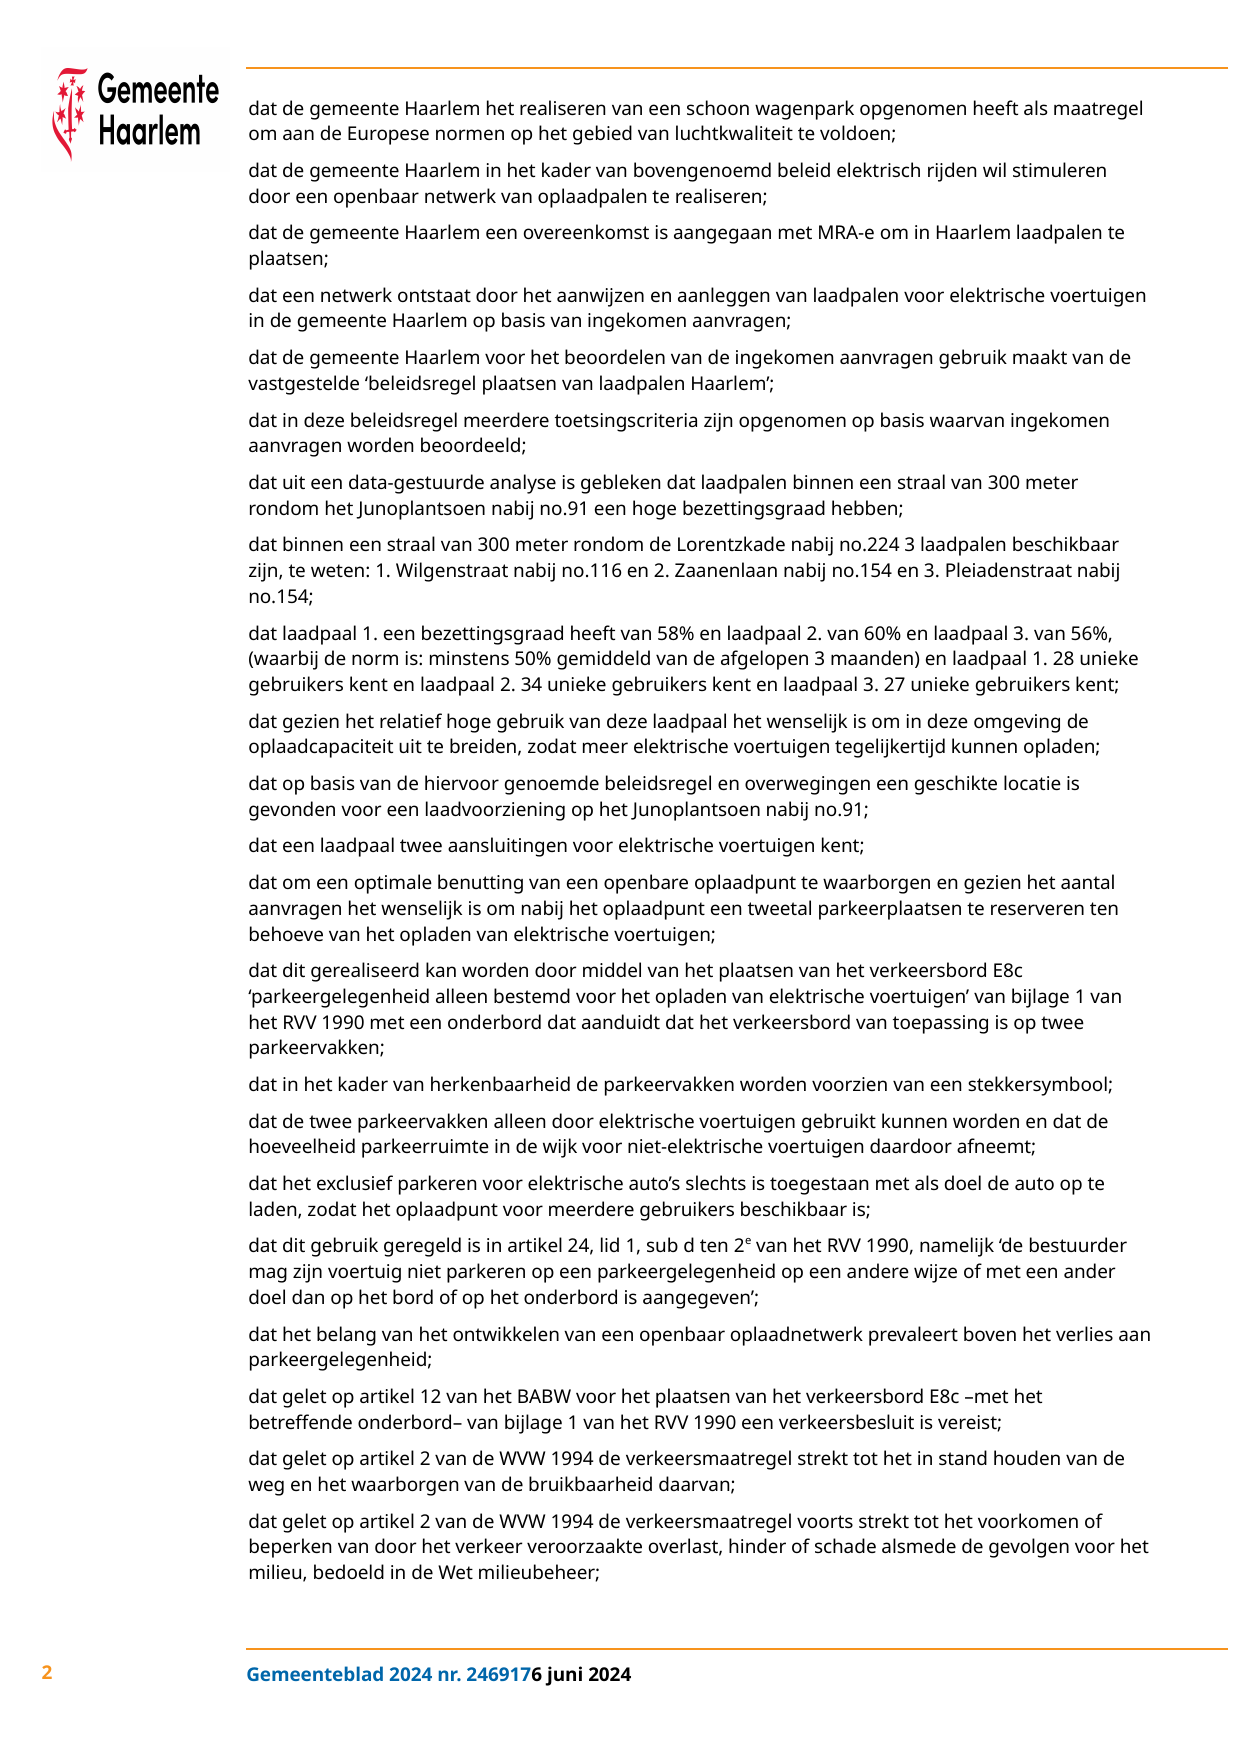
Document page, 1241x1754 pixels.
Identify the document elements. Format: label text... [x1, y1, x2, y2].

text dat de gemeente Haarlem in het kader van bovengenoemd beleid elektrisch rijden wil stimuleren door een openbaar netwerk van oplaadpalen te realiseren; [248, 157, 1152, 209]
text dat gelet op artikel 2 van de WVW 1994 de verkeersmaatregel strekt tot het in stand houden van de weg en het waarborgen van de bruikbaarheid daarvan; [248, 1446, 1152, 1497]
text dat het belang van het ontwikkelen van een openbaar oplaadnetwerk prevaleert boven het verlies aan parkeergelegenheid; [248, 1321, 1152, 1372]
text dat in het kader van herkenbaarheid de parkeervakken worden voorzien van een stekkersymbool; [248, 1071, 1152, 1097]
text dat om een optimale benutting van een openbare oplaadpunt te waarborgen en gezien het aantal aanvragen het wenselijk is om nabij het oplaadpunt een tweetal parkeerplaatsen te reserveren ten behoeve van het opladen van elektrische voertuigen; [248, 869, 1152, 946]
text dat laadpaal 1. een bezettingsgraad heeft van 58% en laadpaal 2. van 60% en laadpaal 3. van 56%, (waarbij de norm is: minstens 50% gemiddeld van de afgelopen 3 maanden) en laadpaal 1. 28 unieke gebruikers kent en laadpaal 2. 34 unieke gebruikers kent en laadpaal 3. 27 unieke gebruikers kent; [248, 620, 1152, 697]
text dat gelet op artikel 12 van het BABW voor het plaatsen van het verkeersbord E8c –met het betreffende onderbord– van bijlage 1 van het RVV 1990 een verkeersbesluit is vereist; [248, 1383, 1152, 1435]
text dat gezien het relatief hoge gebruik van deze laadpaal het wenselijk is om in deze omgeving de oplaadcapaciteit uit te breiden, zodat meer elektrische voertuigen tegelijkertijd kunnen opladen; [248, 708, 1152, 759]
text dat in deze beleidsregel meerdere toetsingscriteria zijn opgenomen op basis waarvan ingekomen aanvragen worden beoordeeld; [248, 407, 1152, 458]
text dat de gemeente Haarlem voor het beoordelen van de ingekomen aanvragen gebruik maakt van de vastgestelde ‘beleidsregel plaatsen van laadpalen Haarlem’; [248, 344, 1152, 396]
text dat een netwerk ontstaat door het aanwijzen en aanleggen van laadpalen voor elektrische voertuigen in de gemeente Haarlem op basis van ingekomen aanvragen; [248, 282, 1152, 333]
picture [41, 47, 231, 172]
text dat binnen een straal van 300 meter rondom de Lorentzkade nabij no.224 3 laadpalen beschikbaar zijn, te weten: 1. Wilgenstraat nabij no.116 en 2. Zaanenlaan nabij no.154 en 3. Pleiadenstraat nabij no.154; [248, 532, 1152, 609]
text dat een laadpaal twee aansluitingen voor elektrische voertuigen kent; [248, 833, 1152, 858]
text dat op basis van de hiervoor genoemde beleidsregel en overwegingen een geschikte locatie is gevonden voor een laadvoorziening op het Junoplantsoen nabij no.91; [248, 770, 1152, 822]
text dat uit een data-gestuurde analyse is gebleken dat laadpalen binnen een straal van 300 meter rondom het Junoplantsoen nabij no.91 een hoge bezettingsgraad hebben; [248, 469, 1152, 521]
text dat dit gerealiseerd kan worden door middel van het plaatsen van het verkeersbord E8c ‘parkeergelegenheid alleen bestemd voor het opladen van elektrische voertuigen’ van bijlage 1 van het RVV 1990 met een onderbord dat aanduidt dat het verkeersbord van toepassing is op twee parkeervakken; [248, 957, 1152, 1060]
text dat dit gebruik geregeld is in artikel 24, lid 1, sub d ten 2e van het RVV 1990, namelijk ‘de bestuurder mag zijn voertuig niet parkeren op een parkeergelegenheid op een andere wijze of met een ander doel dan op het bord of op het onderbord is aangegeven’; [248, 1233, 1152, 1310]
text dat de twee parkeervakken alleen door elektrische voertuigen gebruikt kunnen worden en dat de hoeveelheid parkeerruimte in de wijk voor niet-elektrische voertuigen daardoor afneemt; [248, 1108, 1152, 1159]
text dat gelet op artikel 2 van de WVW 1994 de verkeersmaatregel voorts strekt tot het voorkomen of beperken van door het verkeer veroorzaakte overlast, hinder of schade alsmede de gevolgen voor het milieu, bedoeld in de Wet milieubeheer; [248, 1508, 1152, 1585]
text dat de gemeente Haarlem een overeenkomst is aangegaan met MRA-e om in Haarlem laadpalen te plaatsen; [248, 219, 1152, 271]
text dat de gemeente Haarlem het realiseren van een schoon wagenpark opgenomen heeft als maatregel om aan de Europese normen op het gebied van luchtkwaliteit te voldoen; [248, 95, 1152, 146]
text dat het exclusief parkeren voor elektrische auto’s slechts is toegestaan met als doel de auto op te laden, zodat het oplaadpunt voor meerdere gebruikers beschikbaar is; [248, 1170, 1152, 1222]
